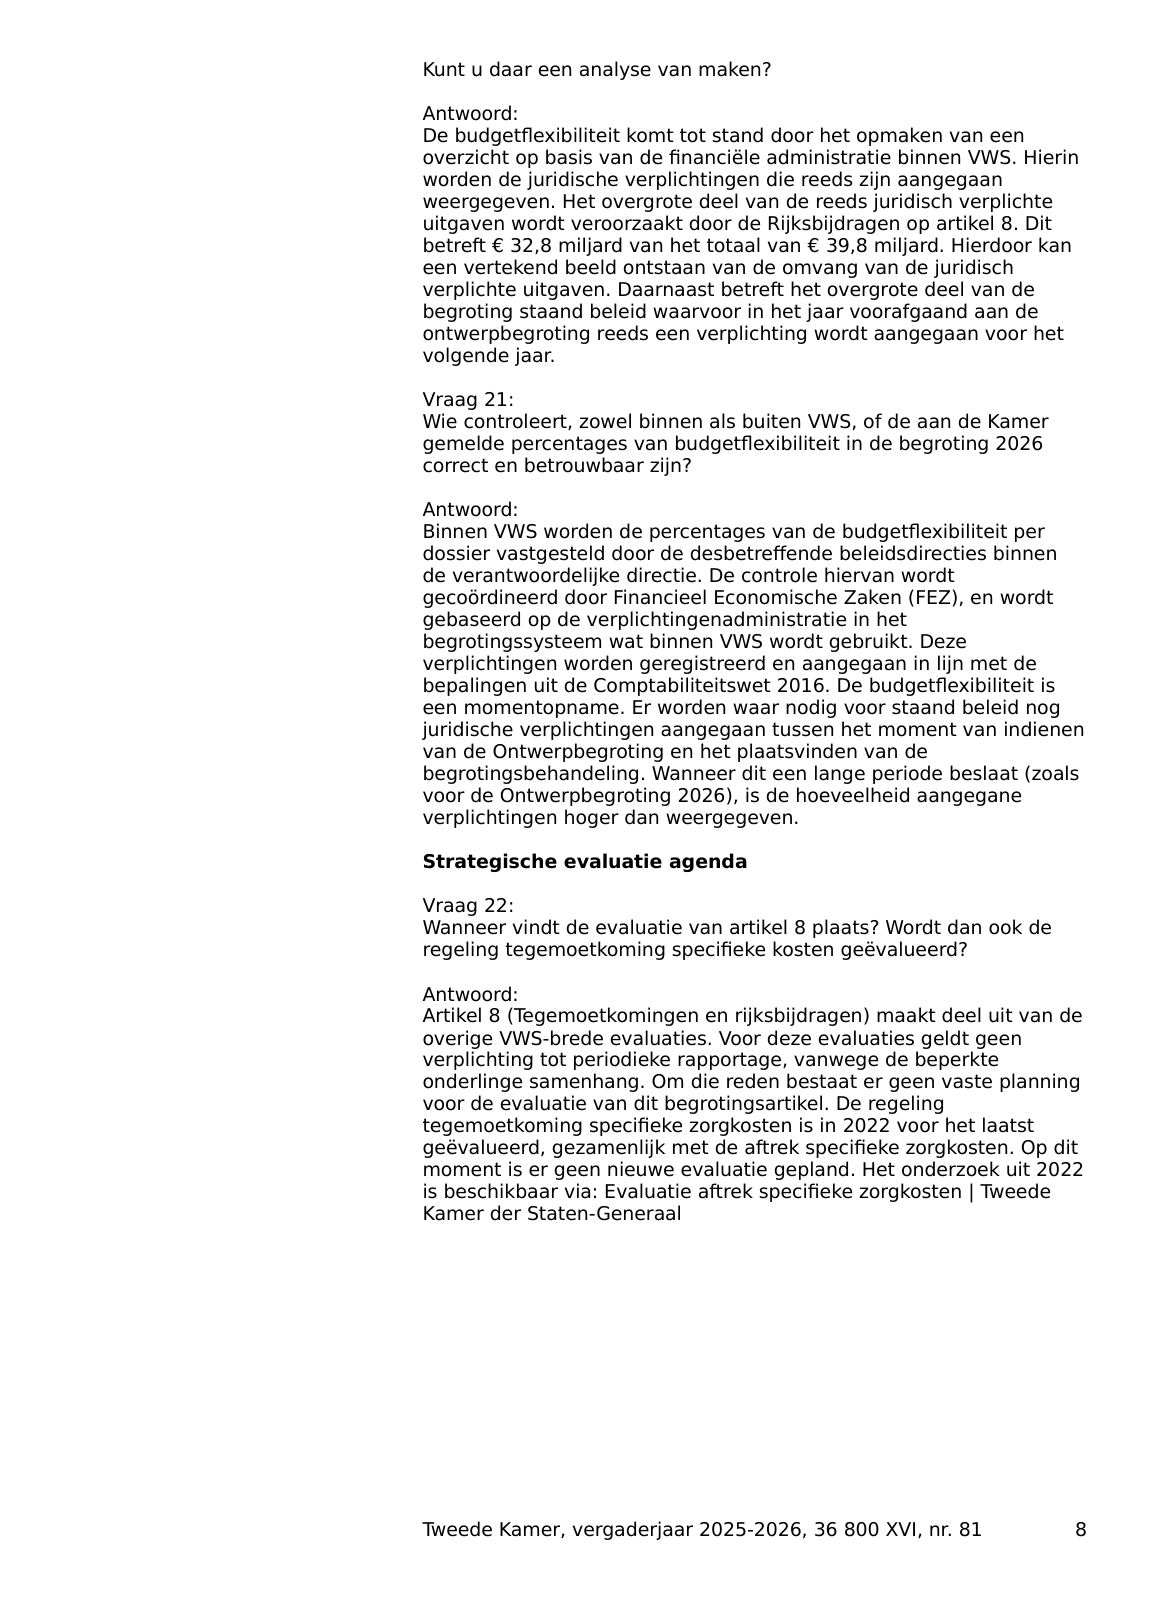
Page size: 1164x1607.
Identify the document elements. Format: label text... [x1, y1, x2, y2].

text Vraag 22: [422, 895, 1087, 917]
text Binnen VWS worden de percentages van de budgetflexibiliteit per dossier vastgesteld door de desbetreffende beleidsdirecties binnen de verantwoordelijke directie. De controle hiervan wordt gecoördineerd door Financieel Economische Zaken (FEZ), en wordt gebaseerd op de verplichtingenadministratie in het begrotingssysteem wat binnen VWS wordt gebruikt. Deze verplichtingen worden geregistreerd en aangegaan in lijn met de bepalingen uit de Comptabiliteitswet 2016. De budgetflexibiliteit is een momentopname. Er worden waar nodig voor staand beleid nog juridische verplichtingen aangegaan tussen het moment van indienen van de Ontwerpbegroting en het plaatsvinden van de begrotingsbehandeling. Wanneer dit een lange periode beslaat (zoals voor de Ontwerpbegroting 2026), is de hoeveelheid aangegane verplichtingen hoger dan weergegeven. [422, 521, 1087, 829]
subtitle Strategische evaluatie agenda [422, 851, 1087, 873]
text Antwoord: [422, 103, 1087, 125]
text Antwoord: [422, 983, 1087, 1005]
text De budgetflexibiliteit komt tot stand door het opmaken van een overzicht op basis van de financiële administratie binnen VWS. Hierin worden de juridische verplichtingen die reeds zijn aangegaan weergegeven. Het overgrote deel van de reeds juridisch verplichte uitgaven wordt veroorzaakt door de Rijksbijdragen op artikel 8. Dit betreft € 32,8 miljard van het totaal van € 39,8 miljard. Hierdoor kan een vertekend beeld ontstaan van de omvang van de juridisch verplichte uitgaven. Daarnaast betreft het overgrote deel van de begroting staand beleid waarvoor in het jaar voorafgaand aan de ontwerpbegroting reeds een verplichting wordt aangegaan voor het volgende jaar. [422, 125, 1087, 367]
text Kunt u daar een analyse van maken? [422, 59, 1087, 81]
text Antwoord: [422, 499, 1087, 521]
text Vraag 21: [422, 389, 1087, 411]
text Wanneer vindt de evaluatie van artikel 8 plaats? Wordt dan ook de regeling tegemoetkoming specifieke kosten geëvalueerd? [422, 917, 1087, 961]
text Wie controleert, zowel binnen als buiten VWS, of de aan de Kamer gemelde percentages van budgetflexibiliteit in de begroting 2026 correct en betrouwbaar zijn? [422, 411, 1087, 477]
text Artikel 8 (Tegemoetkomingen en rijksbijdragen) maakt deel uit van de overige VWS-brede evaluaties. Voor deze evaluaties geldt geen verplichting tot periodieke rapportage, vanwege de beperkte onderlinge samenhang. Om die reden bestaat er geen vaste planning voor de evaluatie van dit begrotingsartikel. De regeling tegemoetkoming specifieke zorgkosten is in 2022 voor het laatst geëvalueerd, gezamenlijk met de aftrek specifieke zorgkosten. Op dit moment is er geen nieuwe evaluatie gepland. Het onderzoek uit 2022 is beschikbaar via: Evaluatie aftrek specifieke zorgkosten | Tweede Kamer der Staten-Generaal [422, 1005, 1087, 1225]
